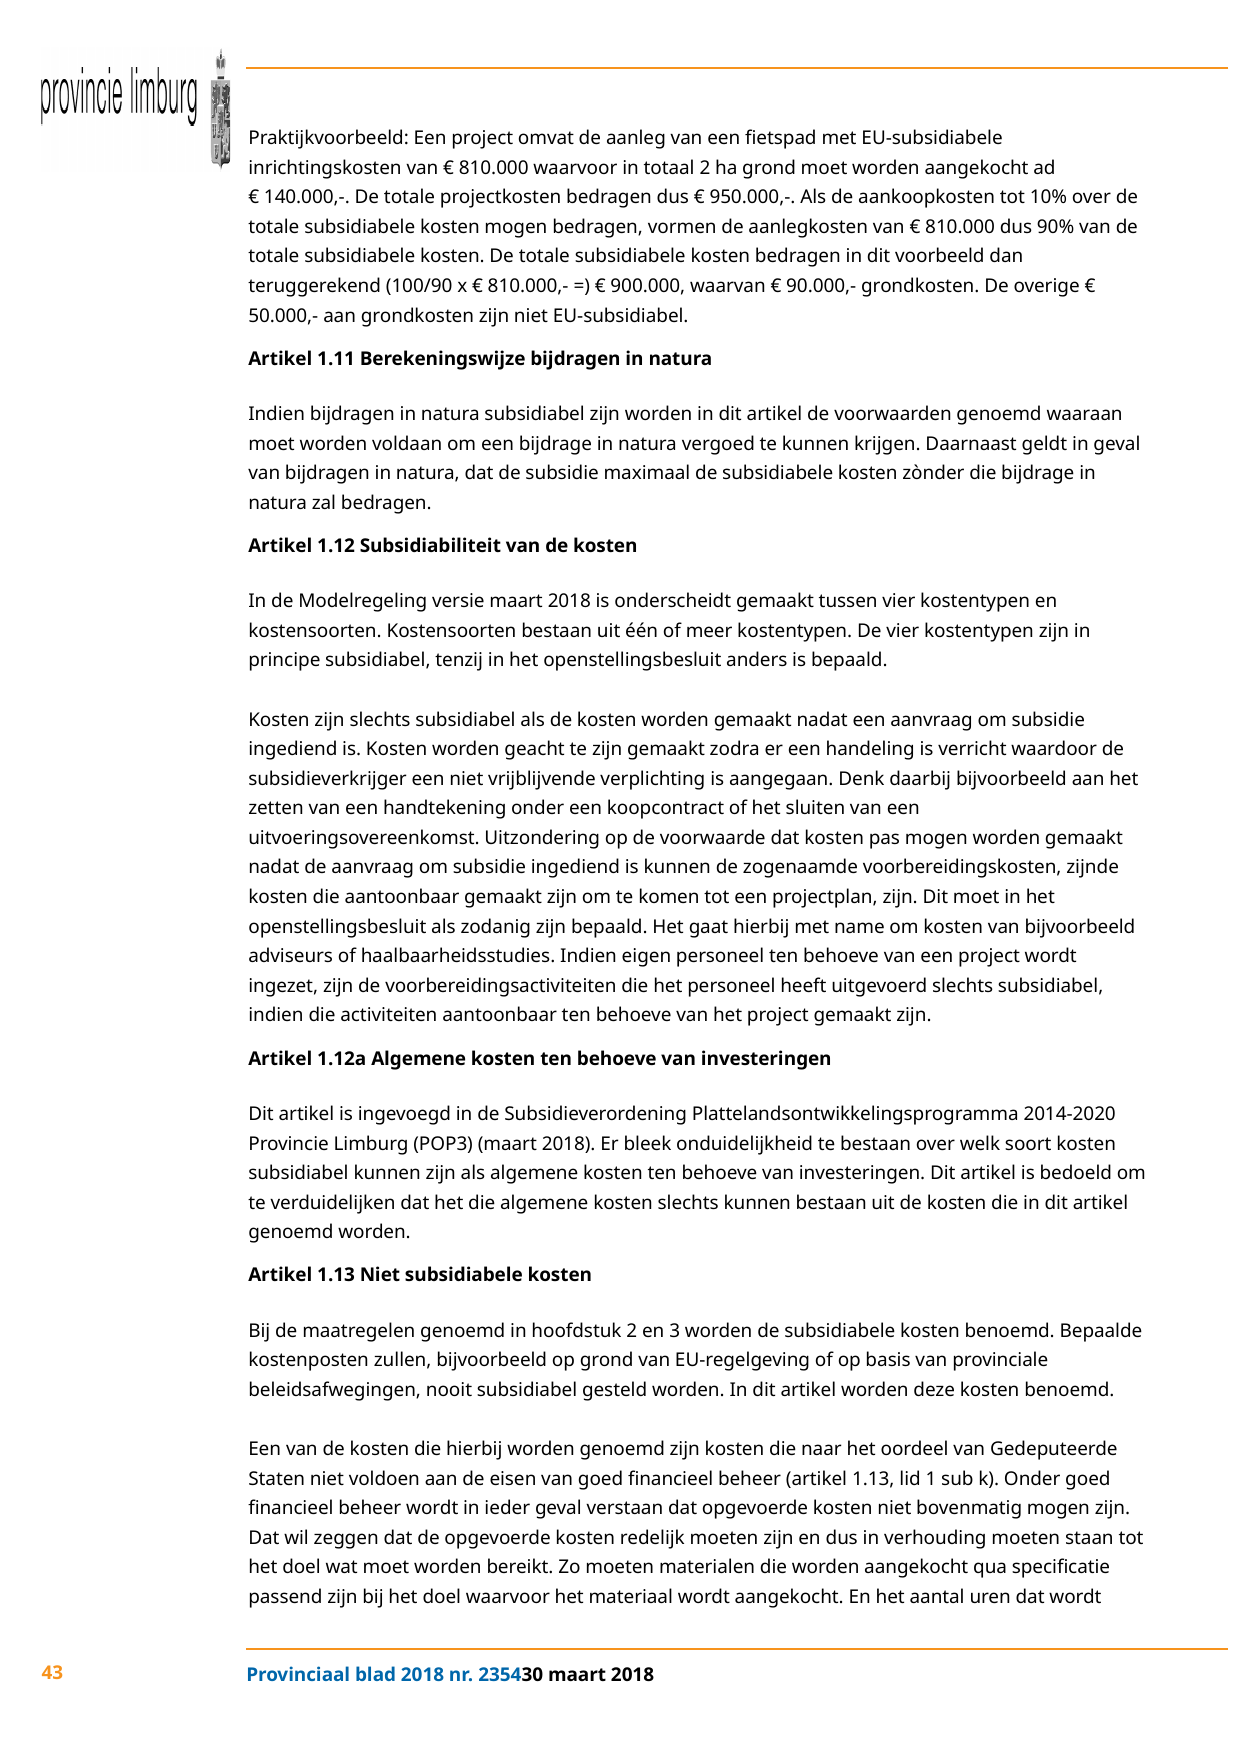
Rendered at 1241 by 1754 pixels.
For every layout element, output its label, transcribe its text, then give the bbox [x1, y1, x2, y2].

text Kosten zijn slechts subsidiabel als de kosten worden gemaakt nadat een aanvraag om subsidie ingediend is. Kosten worden geacht te zijn gemaakt zodra er een handeling is verricht waardoor de subsidieverkrijger een niet vrijblijvende verplichting is aangegaan. Denk daarbij bijvoorbeeld aan het zetten van een handtekening onder een koopcontract of het sluiten van een uitvoeringsovereenkomst. Uitzondering op de voorwaarde dat kosten pas mogen worden gemaakt nadat de aanvraag om subsidie ingediend is kunnen de zogenaamde voorbereidingskosten, zijnde kosten die aantoonbaar gemaakt zijn om te komen tot een projectplan, zijn. Dit moet in het openstellingsbesluit als zodanig zijn bepaald. Het gaat hierbij met name om kosten van bijvoorbeeld adviseurs of haalbaarheidsstudies. Indien eigen personeel ten behoeve van een project wordt ingezet, zijn de voorbereidingsactiviteiten die het personeel heeft uitgevoerd slechts subsidiabel, indien die activiteiten aantoonbaar ten behoeve van het project gemaakt zijn. [248, 706, 1152, 1027]
text Artikel 1.12a Algemene kosten ten behoeve van investeringen [248, 1045, 1152, 1071]
text Indien bijdragen in natura subsidiabel zijn worden in dit artikel de voorwaarden genoemd waaraan moet worden voldaan om een bijdrage in natura vergoed te kunnen krijgen. Daarnaast geldt in geval van bijdragen in natura, dat de subsidie maximaal de subsidiabele kosten zònder die bijdrage in natura zal bedragen. [248, 400, 1152, 515]
text Een van de kosten die hierbij worden genoemd zijn kosten die naar het oordeel van Gedeputeerde Staten niet voldoen aan de eisen van goed financieel beheer (artikel 1.13, lid 1 sub k). Onder goed financieel beheer wordt in ieder geval verstaan dat opgevoerde kosten niet bovenmatig mogen zijn. Dat wil zeggen dat de opgevoerde kosten redelijk moeten zijn en dus in verhouding moeten staan tot het doel wat moet worden bereikt. Zo moeten materialen die worden aangekocht qua specificatie passend zijn bij het doel waarvoor het materiaal wordt aangekocht. En het aantal uren dat wordt [248, 1435, 1152, 1609]
text Praktijkvoorbeeld: Een project omvat de aanleg van een fietspad met EU-subsidiabele inrichtingskosten van € 810.000 waarvoor in totaal 2 ha grond moet worden aangekocht ad € 140.000,-. De totale projectkosten bedragen dus € 950.000,-. Als de aankoopkosten tot 10% over de totale subsidiabele kosten mogen bedragen, vormen de aanlegkosten van € 810.000 dus 90% van de totale subsidiabele kosten. De totale subsidiabele kosten bedragen in dit voorbeeld dan teruggerekend (100/90 x € 810.000,- =) € 900.000, waarvan € 90.000,- grondkosten. De overige € 50.000,- aan grondkosten zijn niet EU-subsidiabel. [248, 124, 1152, 328]
text Artikel 1.13 Niet subsidiabele kosten [248, 1262, 1152, 1287]
text Dit artikel is ingevoegd in de Subsidieverordening Plattelandsontwikkelingsprogramma 2014-2020 Provincie Limburg (POP3) (maart 2018). Er bleek onduidelijkheid te bestaan over welk soort kosten subsidiabel kunnen zijn als algemene kosten ten behoeve van investeringen. Dit artikel is bedoeld om te verduidelijken dat het die algemene kosten slechts kunnen bestaan uit de kosten die in dit artikel genoemd worden. [248, 1100, 1152, 1244]
picture [41, 47, 231, 172]
text In de Modelregeling versie maart 2018 is onderscheidt gemaakt tussen vier kostentypen en kostensoorten. Kostensoorten bestaan uit één of meer kostentypen. De vier kostentypen zijn in principe subsidiabel, tenzij in het openstellingsbesluit anders is bepaald. [248, 587, 1152, 672]
text Artikel 1.12 Subsidiabiliteit van de kosten [248, 532, 1152, 558]
text Bij de maatregelen genoemd in hoofdstuk 2 en 3 worden de subsidiabele kosten benoemd. Bepaalde kostenposten zullen, bijvoorbeeld op grond van EU-regelgeving of op basis van provinciale beleidsafwegingen, nooit subsidiabel gesteld worden. In dit artikel worden deze kosten benoemd. [248, 1317, 1152, 1402]
text Artikel 1.11 Berekeningswijze bijdragen in natura [248, 345, 1152, 371]
